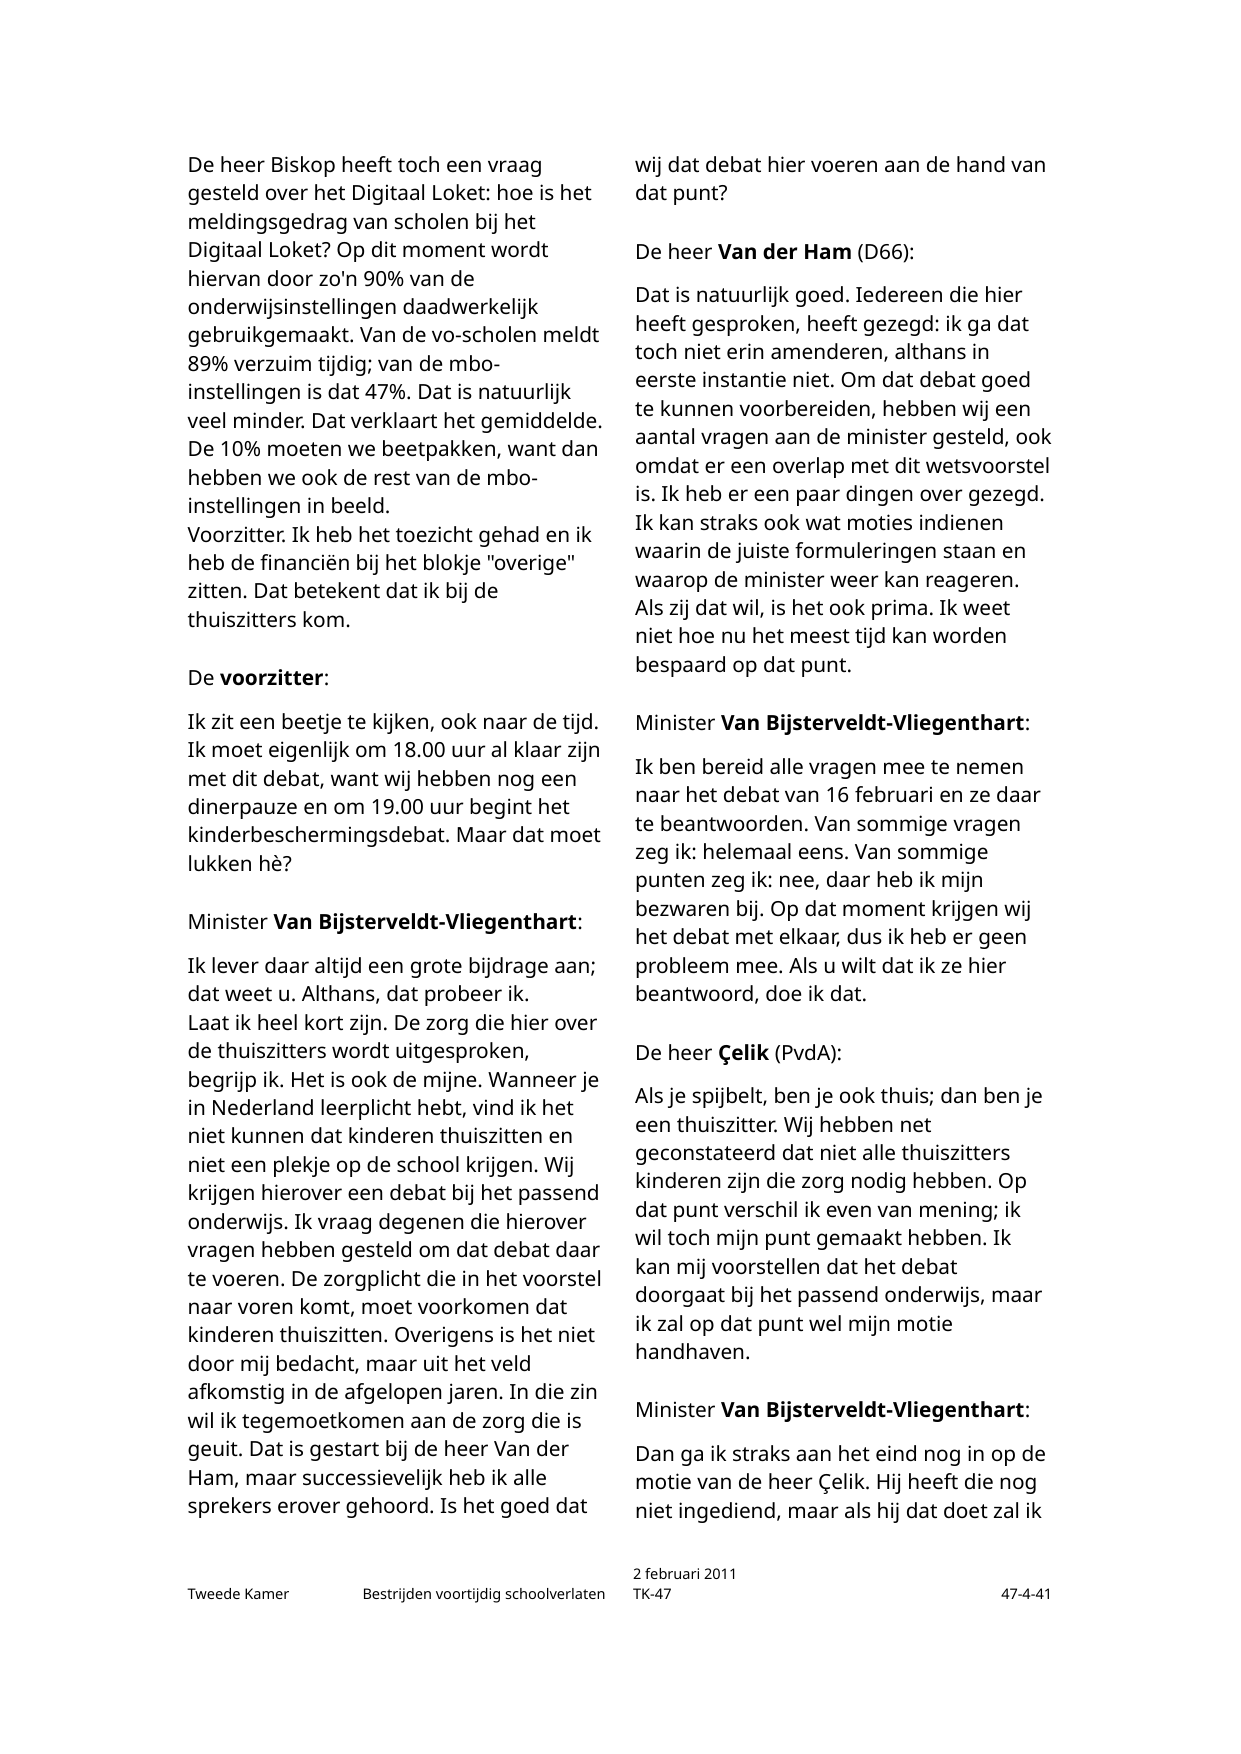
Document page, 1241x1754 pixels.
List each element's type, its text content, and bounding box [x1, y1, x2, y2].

text Ik zit een beetje te kijken, ook naar de tijd. Ik moet eigenlijk om 18.00 uur al klaar zijn met dit debat, want wij hebben nog een dinerpauze en om 19.00 uur begint het kinderbeschermingsdebat. Maar dat moet lukken hè? [187, 707, 605, 877]
text Als je spijbelt, ben je ook thuis; dan ben je een thuiszitter. Wij hebben net geconstateerd dat niet alle thuiszitters kinderen zijn die zorg nodig hebben. Op dat punt verschil ik even van mening; ik wil toch mijn punt gemaakt hebben. Ik kan mij voorstellen dat het debat doorgaat bij het passend onderwijs, maar ik zal op dat punt wel mijn motie handhaven. [635, 1081, 1053, 1366]
text Minister Van Bijsterveldt-Vliegenthart: [635, 708, 1053, 737]
text wij dat debat hier voeren aan de hand van dat punt? [635, 150, 1053, 207]
text Voorzitter. Ik heb het toezicht gehad en ik heb de financiën bij het blokje "overige" zitten. Dat betekent dat ik bij de thuiszitters kom. [187, 520, 605, 633]
text De heer Çelik (PvdA): [635, 1038, 1053, 1066]
text Minister Van Bijsterveldt-Vliegenthart: [635, 1396, 1053, 1424]
text De heer Van der Ham (D66): [635, 237, 1053, 265]
text Ik ben bereid alle vragen mee te nemen naar het debat van 16 februari en ze daar te beantwoorden. Van sommige vragen zeg ik: helemaal eens. Van sommige punten zeg ik: nee, daar heb ik mijn bezwaren bij. Op dat moment krijgen wij het debat met elkaar, dus ik heb er geen probleem mee. Als u wilt dat ik ze hier beantwoord, doe ik dat. [635, 752, 1053, 1008]
text Laat ik heel kort zijn. De zorg die hier over de thuiszitters wordt uitgesproken, begrijp ik. Het is ook de mijne. Wanneer je in Nederland leerplicht hebt, vind ik het niet kunnen dat kinderen thuiszitten en niet een plekje op de school krijgen. Wij krijgen hierover een debat bij het passend onderwijs. Ik vraag degenen die hierover vragen hebben gesteld om dat debat daar te voeren. De zorgplicht die in het voorstel naar voren komt, moet voorkomen dat kinderen thuiszitten. Overigens is het niet door mij bedacht, maar uit het veld afkomstig in de afgelopen jaren. In die zin wil ik tegemoetkomen aan de zorg die is geuit. Dat is gestart bij de heer Van der Ham, maar successievelijk heb ik alle sprekers erover gehoord. Is het goed dat [187, 1008, 605, 1520]
text De heer Biskop heeft toch een vraag gesteld over het Digitaal Loket: hoe is het meldingsgedrag van scholen bij het Digitaal Loket? Op dit moment wordt hiervan door zo'n 90% van de onderwijsinstellingen daadwerkelijk gebruikgemaakt. Van de vo-scholen meldt 89% verzuim tijdig; van de mbo-instellingen is dat 47%. Dat is natuurlijk veel minder. Dat verklaart het gemiddelde. De 10% moeten we beetpakken, want dan hebben we ook de rest van de mbo-instellingen in beeld. [187, 150, 605, 520]
text De voorzitter: [187, 663, 605, 692]
text Minister Van Bijsterveldt-Vliegenthart: [187, 907, 605, 936]
text Dat is natuurlijk goed. Iedereen die hier heeft gesproken, heeft gezegd: ik ga dat toch niet erin amenderen, althans in eerste instantie niet. Om dat debat goed te kunnen voorbereiden, hebben wij een aantal vragen aan de minister gesteld, ook omdat er een overlap met dit wetsvoorstel is. Ik heb er een paar dingen over gezegd. Ik kan straks ook wat moties indienen waarin de juiste formuleringen staan en waarop de minister weer kan reageren. Als zij dat wil, is het ook prima. Ik weet niet hoe nu het meest tijd kan worden bespaard op dat punt. [635, 280, 1053, 678]
text Dan ga ik straks aan het eind nog in op de motie van de heer Çelik. Hij heeft die nog niet ingediend, maar als hij dat doet zal ik [635, 1439, 1053, 1524]
text Ik lever daar altijd een grote bijdrage aan; dat weet u. Althans, dat probeer ik. [187, 951, 605, 1008]
